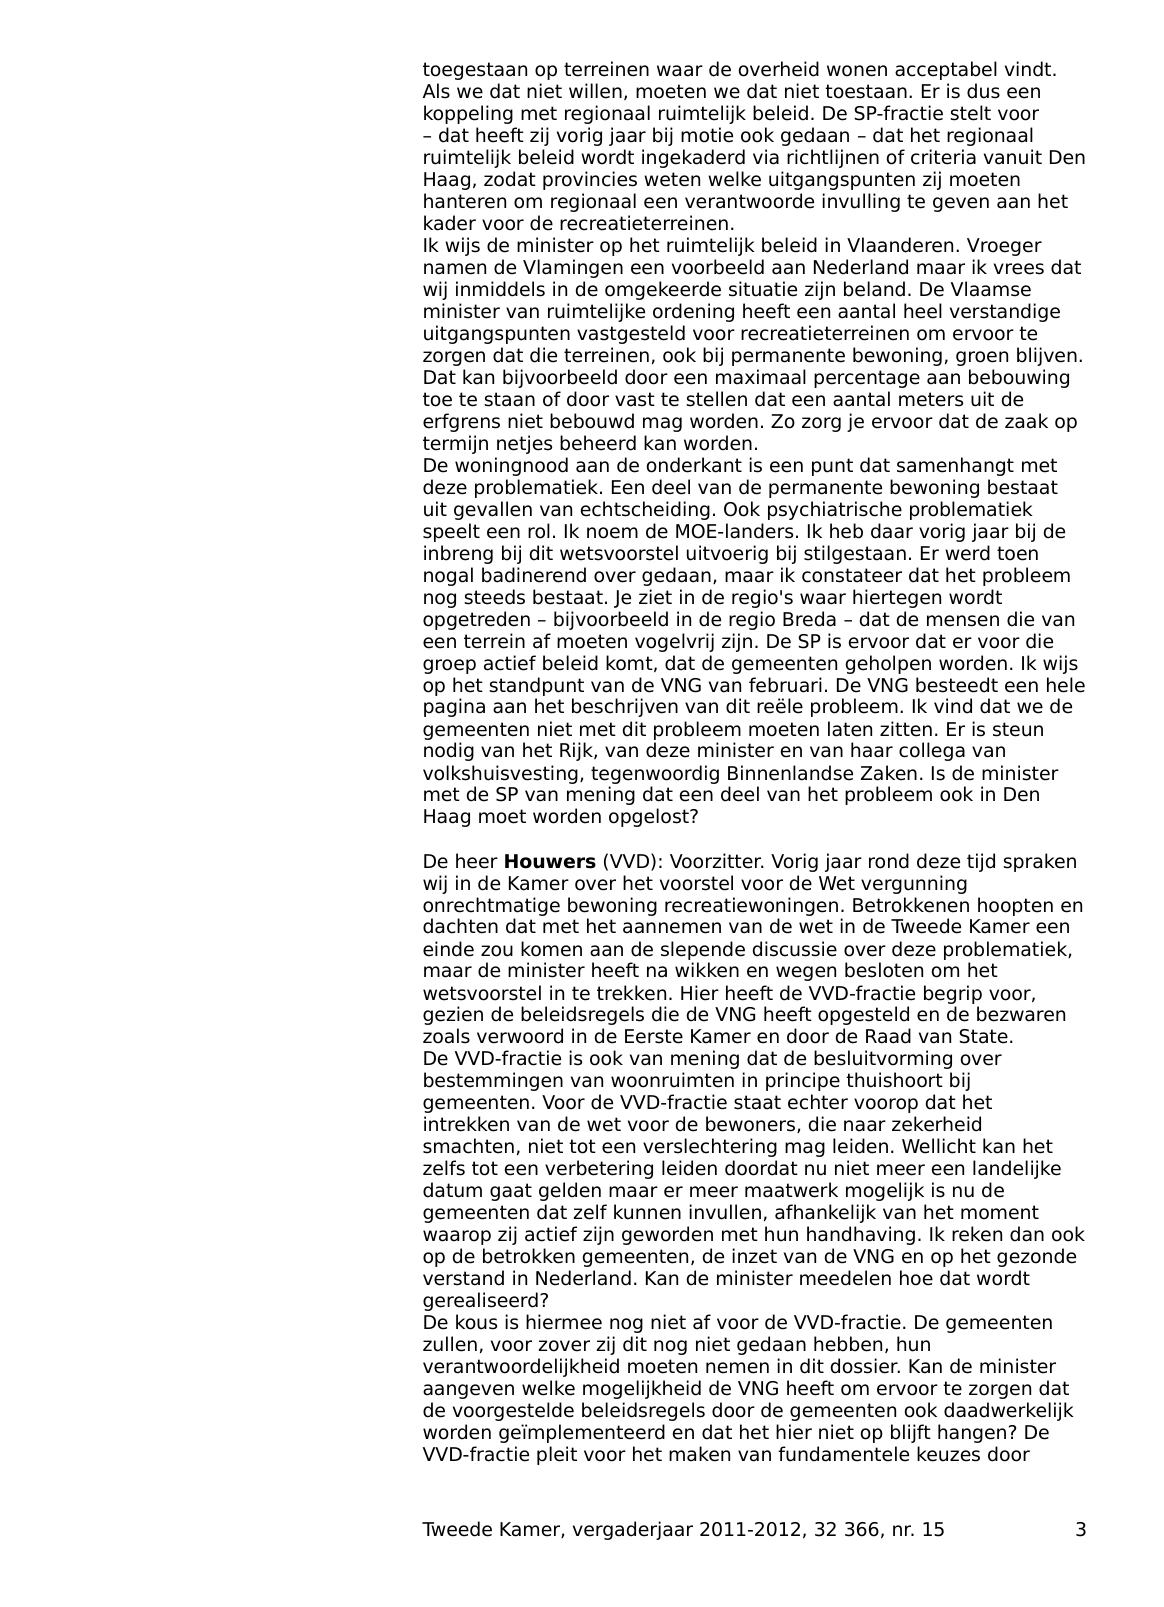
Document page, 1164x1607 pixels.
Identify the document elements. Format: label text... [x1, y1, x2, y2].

text toegestaan op terreinen waar de overheid wonen acceptabel vindt. Als we dat niet willen, moeten we dat niet toestaan. Er is dus een koppeling met regionaal ruimtelijk beleid. De SP-fractie stelt voor – dat heeft zij vorig jaar bij motie ook gedaan – dat het regionaal ruimtelijk beleid wordt ingekaderd via richtlijnen of criteria vanuit Den Haag, zodat provincies weten welke uitgangspunten zij moeten hanteren om regionaal een verantwoorde invulling te geven aan het kader voor de recreatieterreinen. [422, 59, 1087, 235]
text De heer Houwers (VVD): Voorzitter. Vorig jaar rond deze tijd spraken wij in de Kamer over het voorstel voor de Wet vergunning onrechtmatige bewoning recreatiewoningen. Betrokkenen hoopten en dachten dat met het aannemen van de wet in de Tweede Kamer een einde zou komen aan de slepende discussie over deze problematiek, maar de minister heeft na wikken en wegen besloten om het wetsvoorstel in te trekken. Hier heeft de VVD-fractie begrip voor, gezien de beleidsregels die de VNG heeft opgesteld en de bezwaren zoals verwoord in de Eerste Kamer en door de Raad van State. [422, 851, 1087, 1048]
text De woningnood aan de onderkant is een punt dat samenhangt met deze problematiek. Een deel van de permanente bewoning bestaat uit gevallen van echtscheiding. Ook psychiatrische problematiek speelt een rol. Ik noem de MOE-landers. Ik heb daar vorig jaar bij de inbreng bij dit wetsvoorstel uitvoerig bij stilgestaan. Er werd toen nogal badinerend over gedaan, maar ik constateer dat het probleem nog steeds bestaat. Je ziet in de regio's waar hiertegen wordt opgetreden – bijvoorbeeld in de regio Breda – dat de mensen die van een terrein af moeten vogelvrij zijn. De SP is ervoor dat er voor die groep actief beleid komt, dat de gemeenten geholpen worden. Ik wijs op het standpunt van de VNG van februari. De VNG besteedt een hele pagina aan het beschrijven van dit reële probleem. Ik vind dat we de gemeenten niet met dit probleem moeten laten zitten. Er is steun nodig van het Rijk, van deze minister en van haar collega van volkshuisvesting, tegenwoordig Binnenlandse Zaken. Is de minister met de SP van mening dat een deel van het probleem ook in Den Haag moet worden opgelost? [422, 455, 1087, 828]
text De VVD-fractie is ook van mening dat de besluitvorming over bestemmingen van woonruimten in principe thuishoort bij gemeenten. Voor de VVD-fractie staat echter voorop dat het intrekken van de wet voor de bewoners, die naar zekerheid smachten, niet tot een verslechtering mag leiden. Wellicht kan het zelfs tot een verbetering leiden doordat nu niet meer een landelijke datum gaat gelden maar er meer maatwerk mogelijk is nu de gemeenten dat zelf kunnen invullen, afhankelijk van het moment waarop zij actief zijn geworden met hun handhaving. Ik reken dan ook op de betrokken gemeenten, de inzet van de VNG en op het gezonde verstand in Nederland. Kan de minister meedelen hoe dat wordt gerealiseerd? [422, 1048, 1087, 1312]
text De kous is hiermee nog niet af voor de VVD-fractie. De gemeenten zullen, voor zover zij dit nog niet gedaan hebben, hun verantwoordelijkheid moeten nemen in dit dossier. Kan de minister aangeven welke mogelijkheid de VNG heeft om ervoor te zorgen dat de voorgestelde beleidsregels door de gemeenten ook daadwerkelijk worden geïmplementeerd en dat het hier niet op blijft hangen? De VVD-fractie pleit voor het maken van fundamentele keuzes door [422, 1312, 1087, 1466]
text Ik wijs de minister op het ruimtelijk beleid in Vlaanderen. Vroeger namen de Vlamingen een voorbeeld aan Nederland maar ik vrees dat wij inmiddels in de omgekeerde situatie zijn beland. De Vlaamse minister van ruimtelijke ordening heeft een aantal heel verstandige uitgangspunten vastgesteld voor recreatieterreinen om ervoor te zorgen dat die terreinen, ook bij permanente bewoning, groen blijven. Dat kan bijvoorbeeld door een maximaal percentage aan bebouwing toe te staan of door vast te stellen dat een aantal meters uit de erfgrens niet bebouwd mag worden. Zo zorg je ervoor dat de zaak op termijn netjes beheerd kan worden. [422, 235, 1087, 455]
